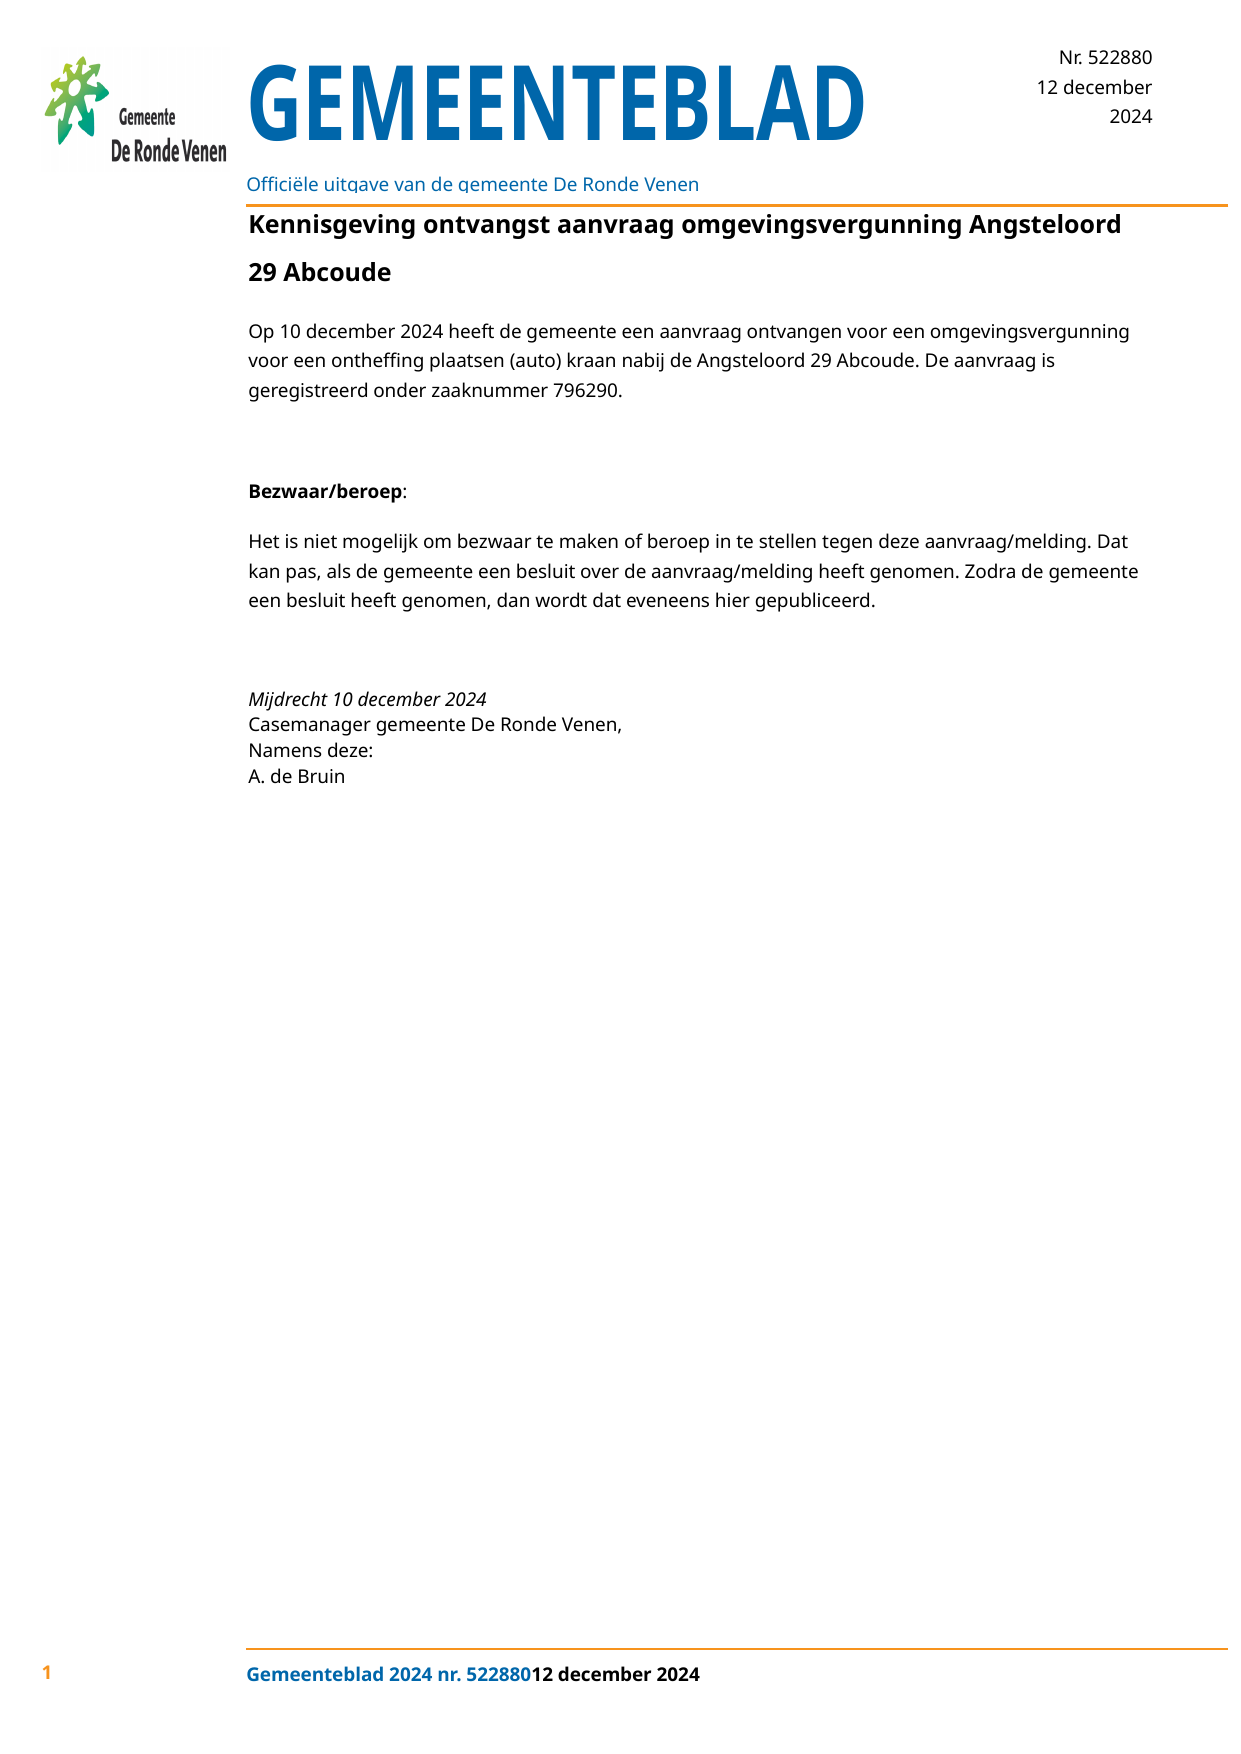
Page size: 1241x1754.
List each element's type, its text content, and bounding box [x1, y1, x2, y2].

text Casemanager gemeente De Ronde Venen, [248, 711, 1152, 737]
text A. de Bruin [248, 763, 1152, 789]
text Namens deze: [248, 737, 1152, 763]
text Het is niet mogelijk om bezwaar te maken of beroep in te stellen tegen deze aanvraag/melding. Dat kan pas, als de gemeente een besluit over de aanvraag/melding heeft genomen. Zodra de gemeente een besluit heeft genomen, dan wordt dat eveneens hier gepubliceerd. [248, 528, 1152, 613]
picture [41, 47, 231, 172]
text Bezwaar/beroep: [248, 478, 1152, 504]
text Op 10 december 2024 heeft de gemeente een aanvraag ontvangen voor een omgevingsvergunning voor een ontheffing plaatsen (auto) kraan nabij de Angsteloord 29 Abcoude. De aanvraag is geregistreerd onder zaaknummer 796290. [248, 318, 1152, 403]
text Kennisgeving ontvangst aanvraag omgevingsvergunning Angsteloord 29 Abcoude [248, 207, 1152, 288]
text Mijdrecht 10 december 2024 [248, 686, 1152, 711]
